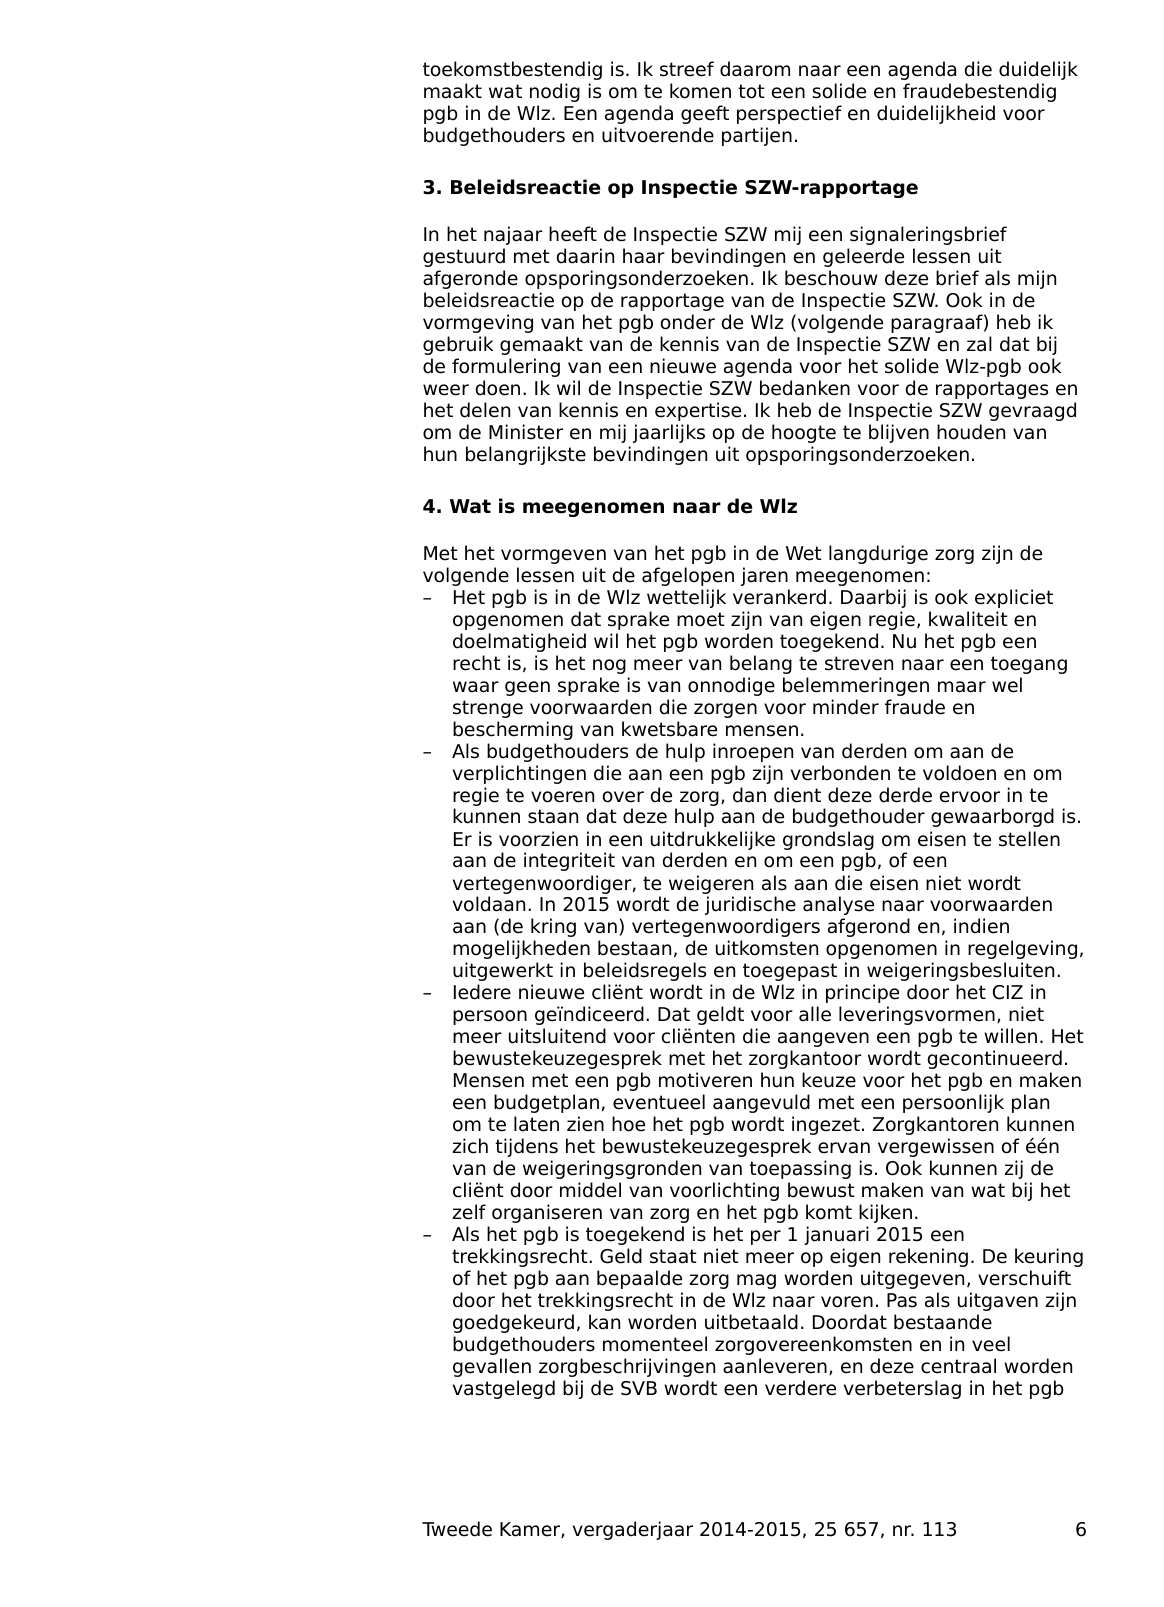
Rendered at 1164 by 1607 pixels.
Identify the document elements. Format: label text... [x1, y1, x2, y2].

subtitle 3. Beleidsreactie op Inspectie SZW-rapportage [422, 177, 1087, 199]
text – Het pgb is in de Wlz wettelijk verankerd. Daarbij is ook expliciet opgenomen dat sprake moet zijn van eigen regie, kwaliteit en doelmatigheid wil het pgb worden toegekend. Nu het pgb een recht is, is het nog meer van belang te streven naar een toegang waar geen sprake is van onnodige belemmeringen maar wel strenge voorwaarden die zorgen voor minder fraude en bescherming van kwetsbare mensen. [422, 587, 1087, 741]
text – Als budgethouders de hulp inroepen van derden om aan de verplichtingen die aan een pgb zijn verbonden te voldoen en om regie te voeren over de zorg, dan dient deze derde ervoor in te kunnen staan dat deze hulp aan de budgethouder gewaarborgd is. Er is voorzien in een uitdrukkelijke grondslag om eisen te stellen aan de integriteit van derden en om een pgb, of een vertegenwoordiger, te weigeren als aan die eisen niet wordt voldaan. In 2015 wordt de juridische analyse naar voorwaarden aan (de kring van) vertegenwoordigers afgerond en, indien mogelijkheden bestaan, de uitkomsten opgenomen in regelgeving, uitgewerkt in beleidsregels en toegepast in weigeringsbesluiten. [422, 741, 1087, 982]
text – Iedere nieuwe cliënt wordt in de Wlz in principe door het CIZ in persoon geïndiceerd. Dat geldt voor alle leveringsvormen, niet meer uitsluitend voor cliënten die aangeven een pgb te willen. Het bewustekeuzegesprek met het zorgkantoor wordt gecontinueerd. Mensen met een pgb motiveren hun keuze voor het pgb en maken een budgetplan, eventueel aangevuld met een persoonlijk plan om te laten zien hoe het pgb wordt ingezet. Zorgkantoren kunnen zich tijdens het bewustekeuzegesprek ervan vergewissen of één van de weigeringsgronden van toepassing is. Ook kunnen zij de cliënt door middel van voorlichting bewust maken van wat bij het zelf organiseren van zorg en het pgb komt kijken. [422, 982, 1087, 1224]
text In het najaar heeft de Inspectie SZW mij een signaleringsbrief gestuurd met daarin haar bevindingen en geleerde lessen uit afgeronde opsporingsonderzoeken. Ik beschouw deze brief als mijn beleidsreactie op de rapportage van de Inspectie SZW. Ook in de vormgeving van het pgb onder de Wlz (volgende paragraaf) heb ik gebruik gemaakt van de kennis van de Inspectie SZW en zal dat bij de formulering van een nieuwe agenda voor het solide Wlz-pgb ook weer doen. Ik wil de Inspectie SZW bedanken voor de rapportages en het delen van kennis en expertise. Ik heb de Inspectie SZW gevraagd om de Minister en mij jaarlijks op de hoogte te blijven houden van hun belangrijkste bevindingen uit opsporingsonderzoeken. [422, 224, 1087, 466]
text – Als het pgb is toegekend is het per 1 januari 2015 een trekkingsrecht. Geld staat niet meer op eigen rekening. De keuring of het pgb aan bepaalde zorg mag worden uitgegeven, verschuift door het trekkingsrecht in de Wlz naar voren. Pas als uitgaven zijn goedgekeurd, kan worden uitbetaald. Doordat bestaande budgethouders momenteel zorgovereenkomsten en in veel gevallen zorgbeschrijvingen aanleveren, en deze centraal worden vastgelegd bij de SVB wordt een verdere verbeterslag in het pgb [422, 1224, 1087, 1400]
text toekomstbestendig is. Ik streef daarom naar een agenda die duidelijk maakt wat nodig is om te komen tot een solide en fraudebestendig pgb in de Wlz. Een agenda geeft perspectief en duidelijkheid voor budgethouders en uitvoerende partijen. [422, 59, 1087, 147]
subtitle 4. Wat is meegenomen naar de Wlz [422, 496, 1087, 518]
text Met het vormgeven van het pgb in de Wet langdurige zorg zijn de volgende lessen uit de afgelopen jaren meegenomen: [422, 543, 1087, 587]
